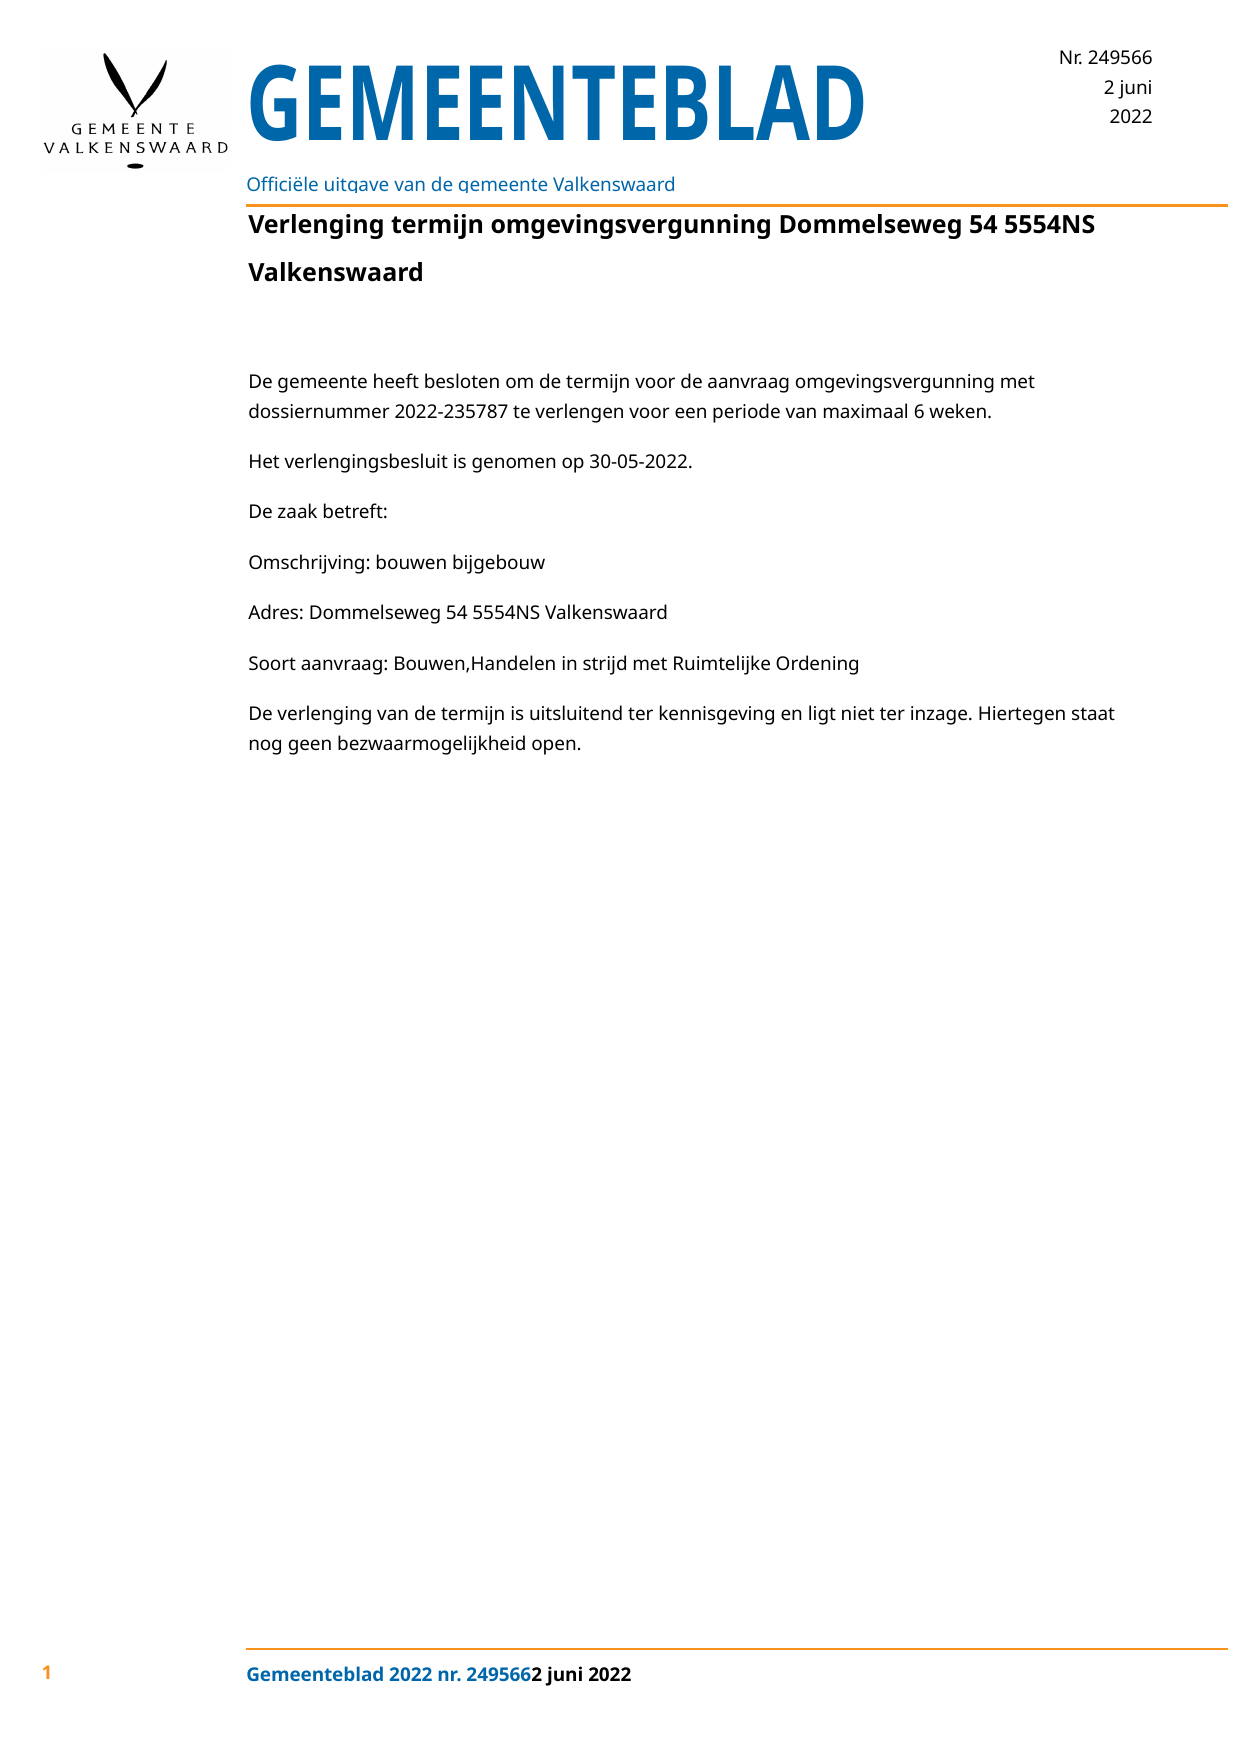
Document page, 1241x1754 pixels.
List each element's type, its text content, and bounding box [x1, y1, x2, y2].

text Verlenging termijn omgevingsvergunning Dommelseweg 54 5554NS Valkenswaard [248, 207, 1152, 288]
text Soort aanvraag: Bouwen,Handelen in strijd met Ruimtelijke Ordening [248, 650, 1152, 676]
text Omschrijving: bouwen bijgebouw [248, 549, 1152, 575]
text Adres: Dommelseweg 54 5554NS Valkenswaard [248, 599, 1152, 625]
text De zaak betreft: [248, 499, 1152, 524]
text De verlenging van de termijn is uitsluitend ter kennisgeving en ligt niet ter inzage. Hiertegen staat nog geen bezwaarmogelijkheid open. [248, 700, 1152, 756]
picture [41, 47, 231, 172]
text De gemeente heeft besloten om de termijn voor de aanvraag omgevingsvergunning met dossiernummer 2022-235787 te verlengen voor een periode van maximaal 6 weken. [248, 368, 1152, 424]
text Het verlengingsbesluit is genomen op 30-05-2022. [248, 448, 1152, 474]
